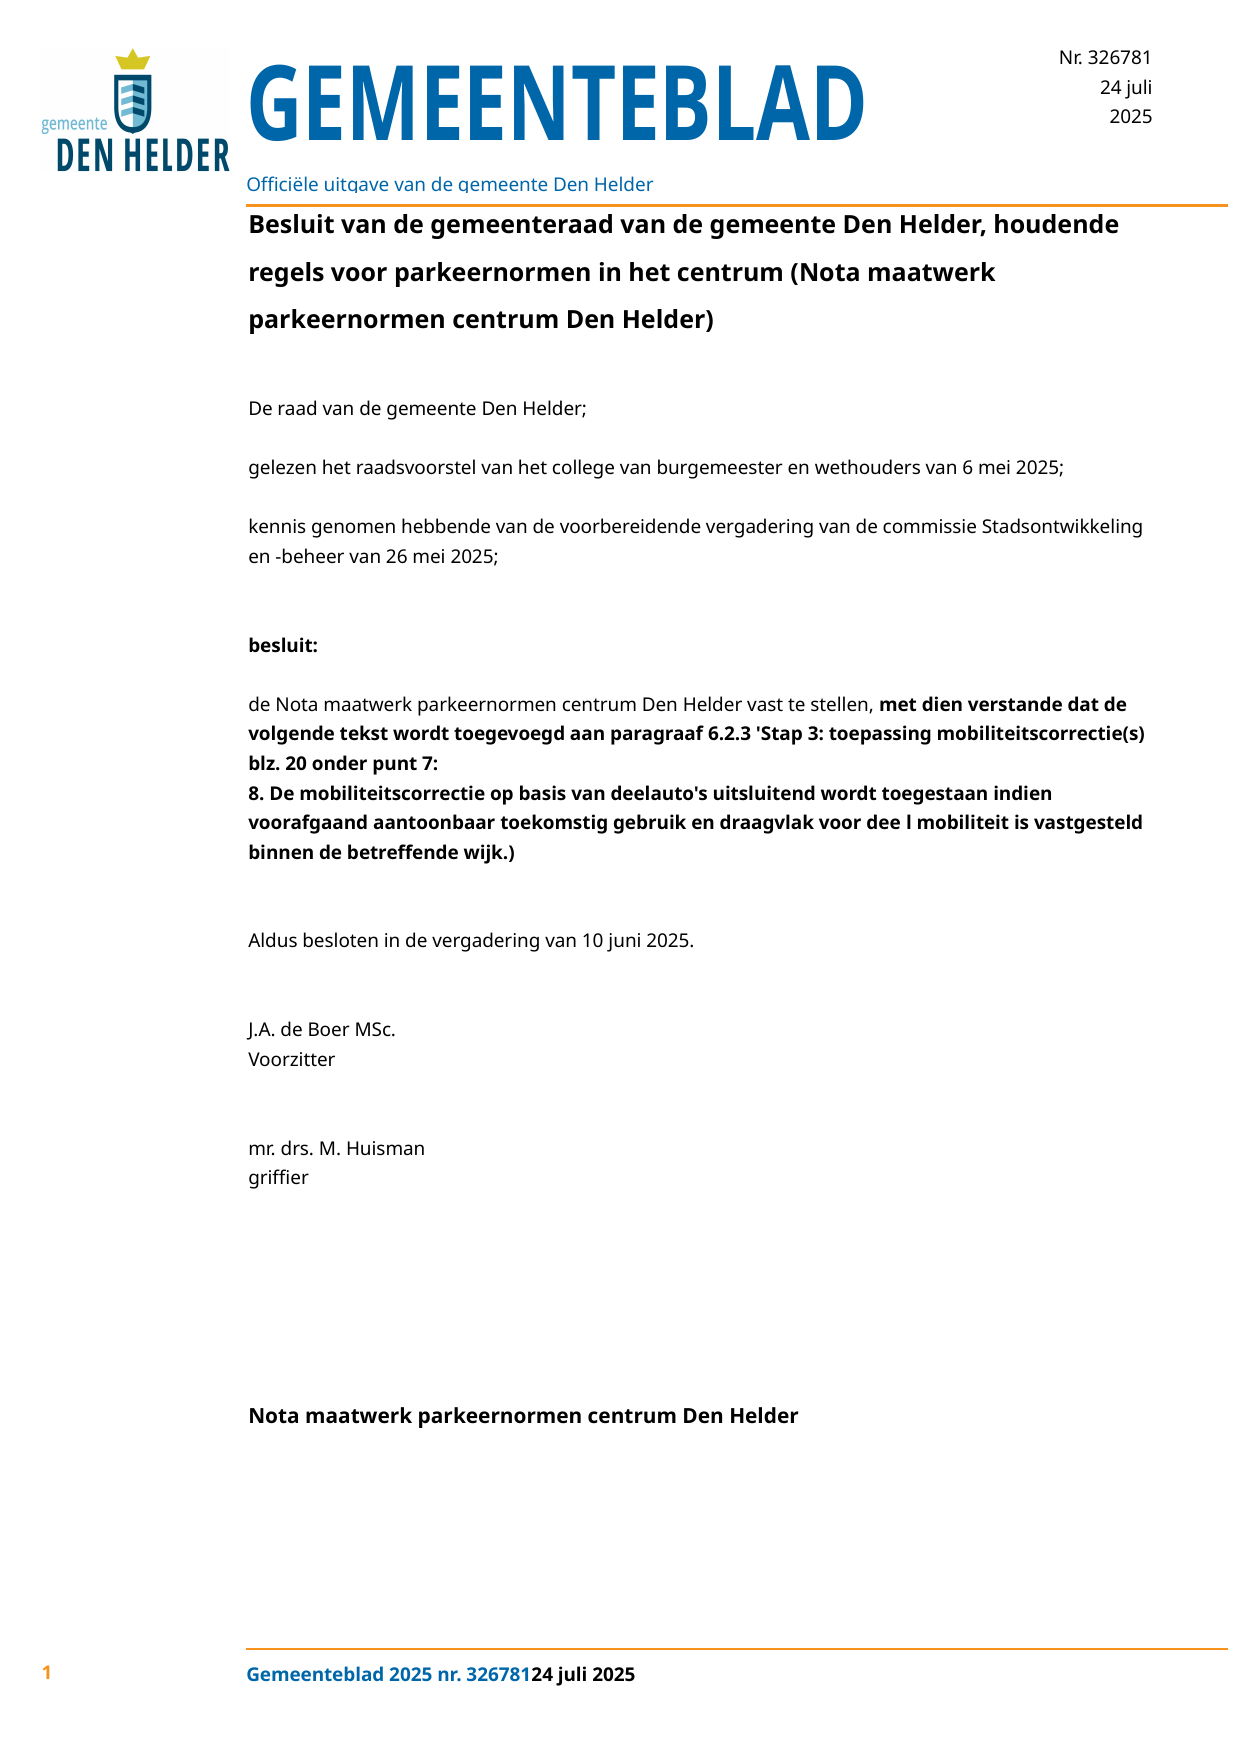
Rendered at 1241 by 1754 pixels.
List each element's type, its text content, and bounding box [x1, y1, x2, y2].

text Nota maatwerk parkeernormen centrum Den Helder [248, 1401, 1152, 1429]
text griffier [248, 1164, 1152, 1190]
picture [182, 144, 187, 165]
text gelezen het raadsvoorstel van het college van burgemeester en wethouders van 6 mei 2025; [248, 454, 1152, 480]
text Aldus besloten in de vergadering van 10 juni 2025. [248, 928, 1152, 953]
picture [63, 144, 68, 165]
text 8. De mobiliteitscorrectie op basis van deelauto's uitsluitend wordt toegestaan indien voorafgaand aantoonbaar toekomstig gebruik en draagvlak voor dee l mobiliteit is vastgesteld binnen de betreffende wijk.) [248, 780, 1152, 864]
text kennis genomen hebbende van de voorbereidende vergadering van de commissie Stadsontwikkeling en -beheer van 26 mei 2025; [248, 513, 1152, 569]
text De raad van de gemeente Den Helder; [248, 395, 1152, 421]
picture [220, 160, 224, 172]
picture [100, 154, 106, 172]
text Besluit van de gemeenteraad van de gemeente Den Helder, houdende regels voor parkeernormen in het centrum (Nota maatwerk parkeernormen centrum Den Helder) [248, 207, 1152, 336]
text besluit: [248, 632, 1152, 657]
text de Nota maatwerk parkeernormen centrum Den Helder vast te stellen, met dien verstande dat de volgende tekst wordt toegevoegd aan paragraaf 6.2.3 'Stap 3: toepassing mobiliteitscorrectie(s) blz. 20 onder punt 7: [248, 691, 1152, 776]
picture [41, 47, 231, 172]
text mr. drs. M. Huisman [248, 1135, 1152, 1160]
text J.A. de Boer MSc. [248, 1016, 1152, 1042]
text Voorzitter [248, 1046, 1152, 1072]
picture [130, 157, 135, 172]
